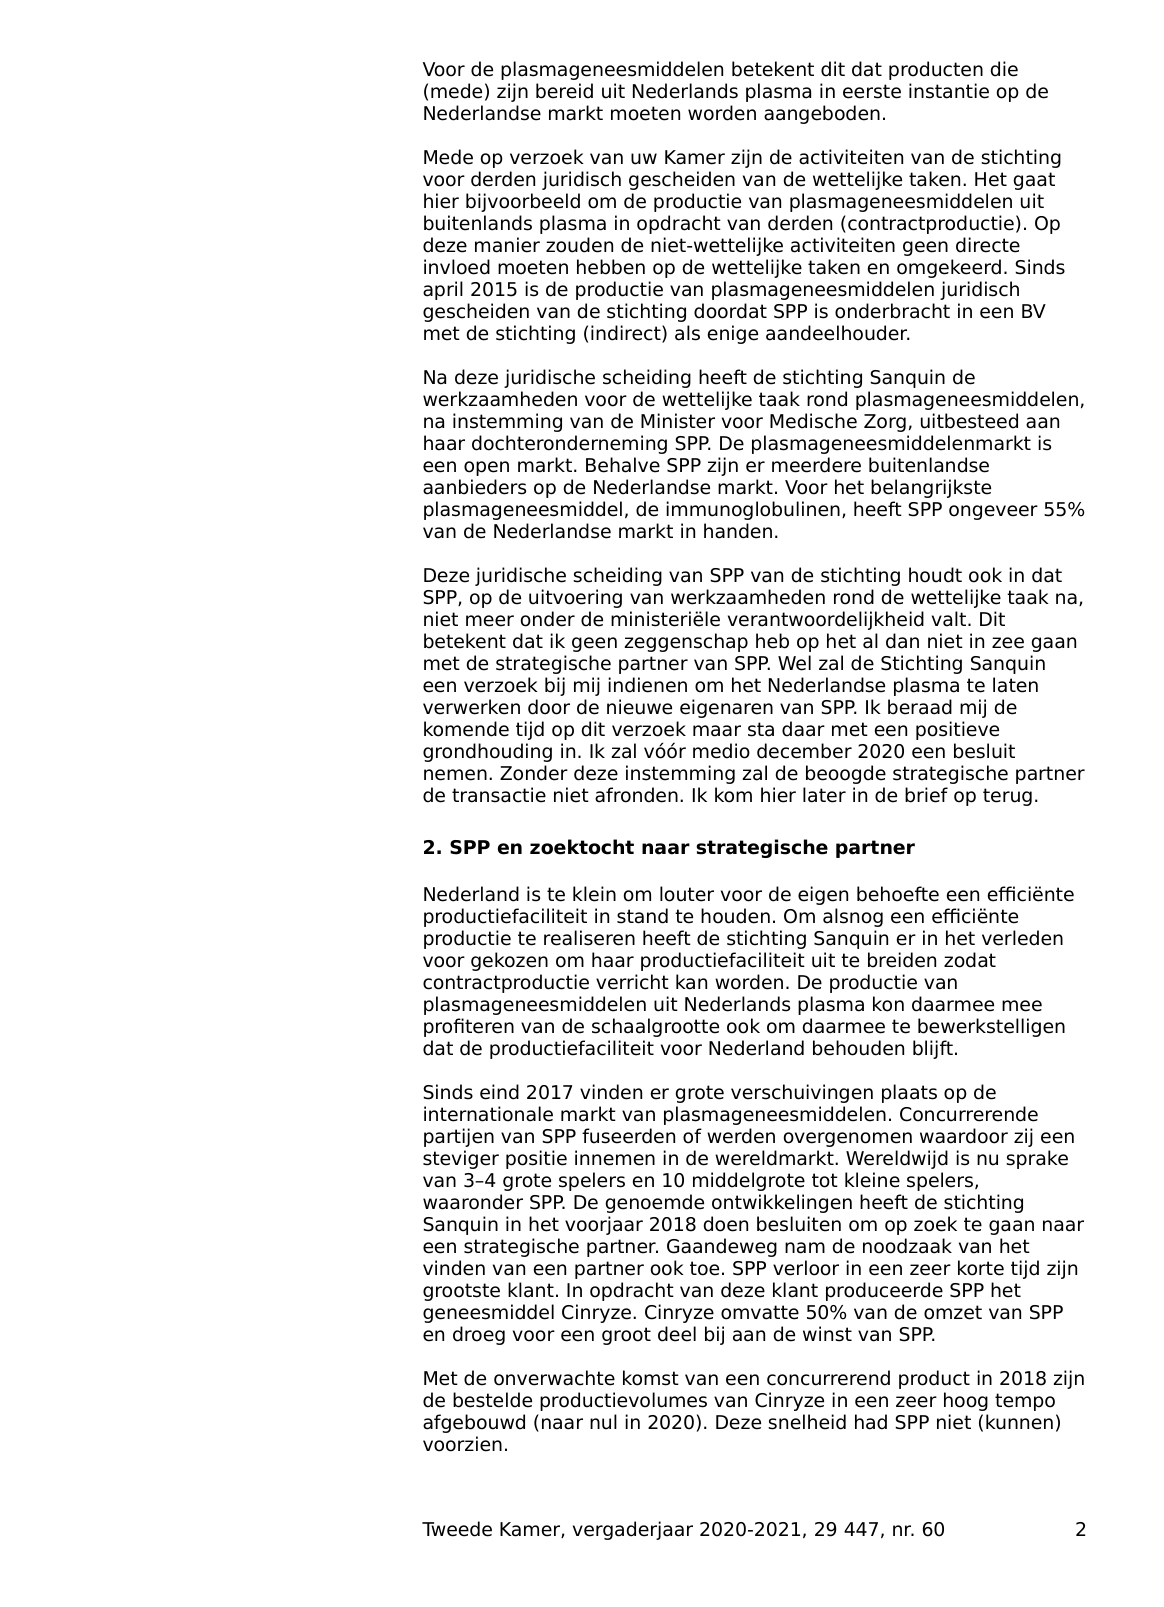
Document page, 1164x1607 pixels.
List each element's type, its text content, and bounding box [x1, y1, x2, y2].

text Nederland is te klein om louter voor de eigen behoefte een efficiënte productiefaciliteit in stand te houden. Om alsnog een efficiënte productie te realiseren heeft de stichting Sanquin er in het verleden voor gekozen om haar productiefaciliteit uit te breiden zodat contractproductie verricht kan worden. De productie van plasmageneesmiddelen uit Nederlands plasma kon daarmee mee profiteren van de schaalgrootte ook om daarmee te bewerkstelligen dat de productiefaciliteit voor Nederland behouden blijft. [422, 884, 1087, 1060]
text Voor de plasmageneesmiddelen betekent dit dat producten die (mede) zijn bereid uit Nederlands plasma in eerste instantie op de Nederlandse markt moeten worden aangeboden. [422, 59, 1087, 125]
subtitle 2. SPP en zoektocht naar strategische partner [422, 837, 1087, 859]
text Na deze juridische scheiding heeft de stichting Sanquin de werkzaamheden voor de wettelijke taak rond plasmageneesmiddelen, na instemming van de Minister voor Medische Zorg, uitbesteed aan haar dochteronderneming SPP. De plasmageneesmiddelenmarkt is een open markt. Behalve SPP zijn er meerdere buitenlandse aanbieders op de Nederlandse markt. Voor het belangrijkste plasmageneesmiddel, de immunoglobulinen, heeft SPP ongeveer 55% van de Nederlandse markt in handen. [422, 367, 1087, 543]
text Met de onverwachte komst van een concurrerend product in 2018 zijn de bestelde productievolumes van Cinryze in een zeer hoog tempo afgebouwd (naar nul in 2020). Deze snelheid had SPP niet (kunnen) voorzien. [422, 1368, 1087, 1456]
text Mede op verzoek van uw Kamer zijn de activiteiten van de stichting voor derden juridisch gescheiden van de wettelijke taken. Het gaat hier bijvoorbeeld om de productie van plasmageneesmiddelen uit buitenlands plasma in opdracht van derden (contractproductie). Op deze manier zouden de niet-wettelijke activiteiten geen directe invloed moeten hebben op de wettelijke taken en omgekeerd. Sinds april 2015 is de productie van plasmageneesmiddelen juridisch gescheiden van de stichting doordat SPP is onderbracht in een BV met de stichting (indirect) als enige aandeelhouder. [422, 147, 1087, 345]
text Sinds eind 2017 vinden er grote verschuivingen plaats op de internationale markt van plasmageneesmiddelen. Concurrerende partijen van SPP fuseerden of werden overgenomen waardoor zij een steviger positie innemen in de wereldmarkt. Wereldwijd is nu sprake van 3–4 grote spelers en 10 middelgrote tot kleine spelers, waaronder SPP. De genoemde ontwikkelingen heeft de stichting Sanquin in het voorjaar 2018 doen besluiten om op zoek te gaan naar een strategische partner. Gaandeweg nam de noodzaak van het vinden van een partner ook toe. SPP verloor in een zeer korte tijd zijn grootste klant. In opdracht van deze klant produceerde SPP het geneesmiddel Cinryze. Cinryze omvatte 50% van de omzet van SPP en droeg voor een groot deel bij aan de winst van SPP. [422, 1082, 1087, 1346]
text Deze juridische scheiding van SPP van de stichting houdt ook in dat SPP, op de uitvoering van werkzaamheden rond de wettelijke taak na, niet meer onder de ministeriële verantwoordelijkheid valt. Dit betekent dat ik geen zeggenschap heb op het al dan niet in zee gaan met de strategische partner van SPP. Wel zal de Stichting Sanquin een verzoek bij mij indienen om het Nederlandse plasma te laten verwerken door de nieuwe eigenaren van SPP. Ik beraad mij de komende tijd op dit verzoek maar sta daar met een positieve grondhouding in. Ik zal vóór medio december 2020 een besluit nemen. Zonder deze instemming zal de beoogde strategische partner de transactie niet afronden. Ik kom hier later in de brief op terug. [422, 565, 1087, 807]
